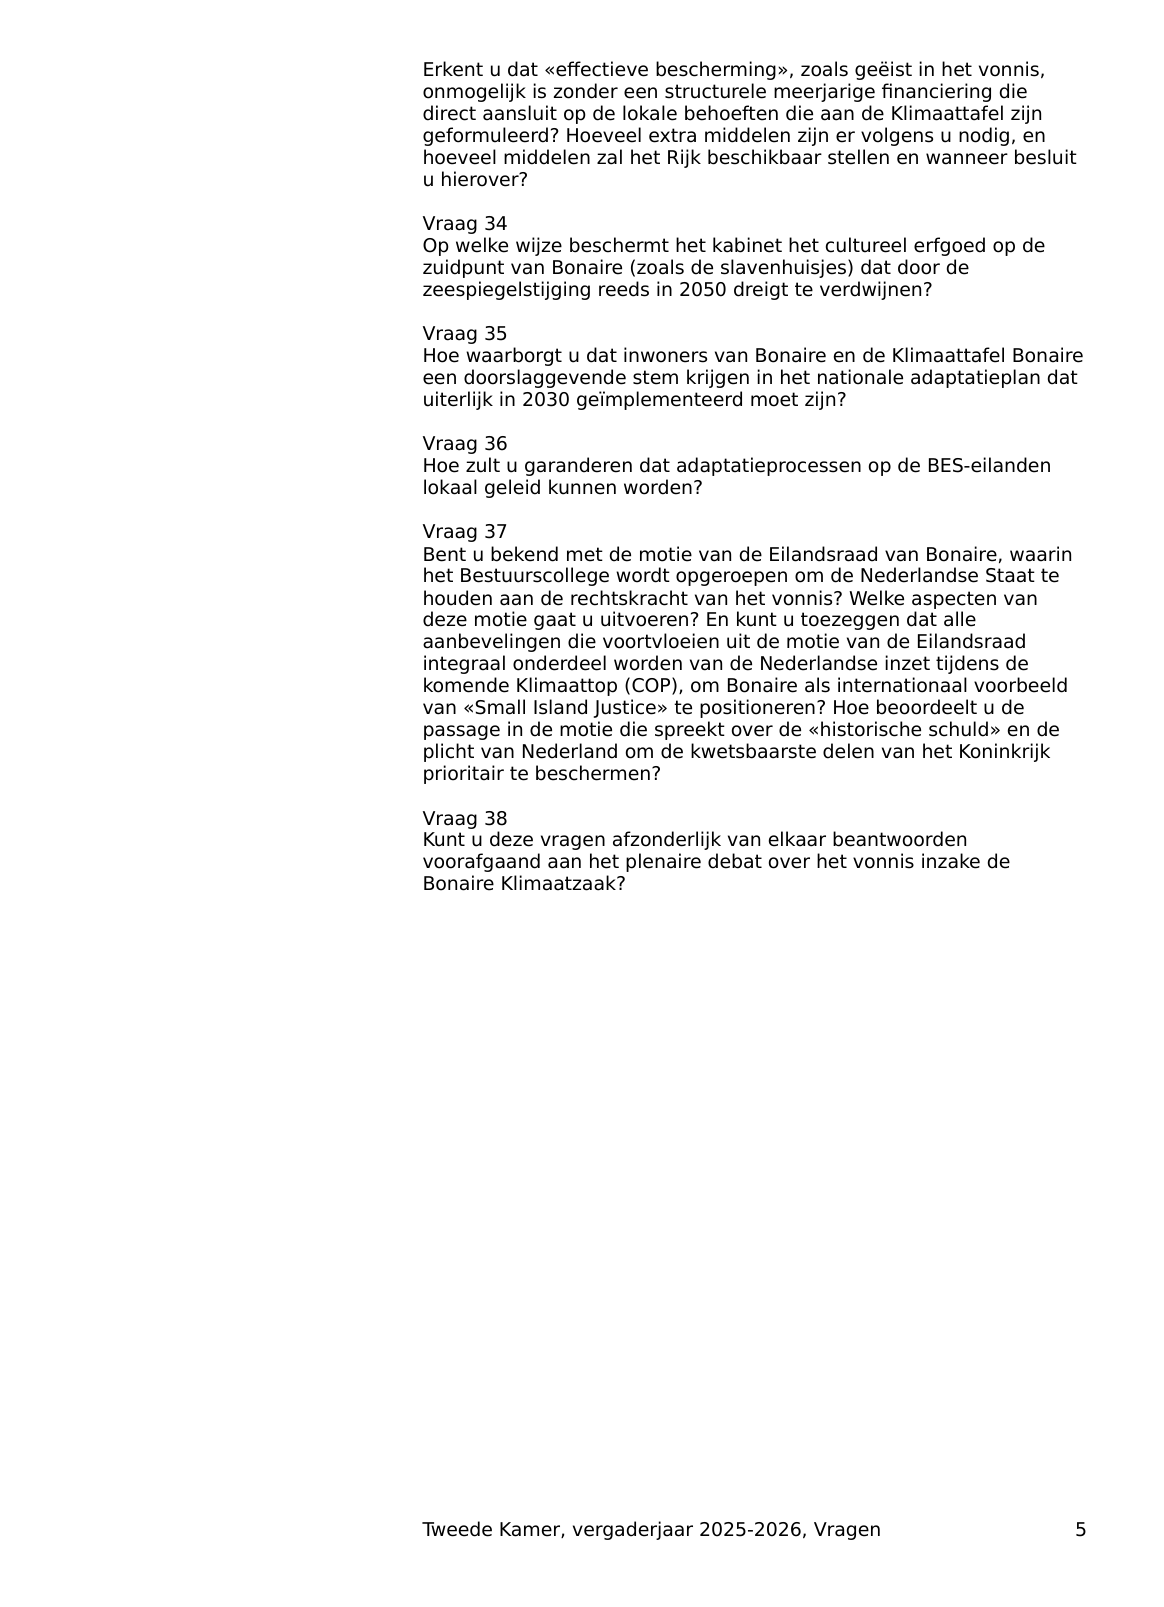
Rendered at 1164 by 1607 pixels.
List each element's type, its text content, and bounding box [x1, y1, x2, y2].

text Vraag 37 [422, 521, 1087, 543]
text Hoe waarborgt u dat inwoners van Bonaire en de Klimaattafel Bonaire een doorslaggevende stem krijgen in het nationale adaptatieplan dat uiterlijk in 2030 geïmplementeerd moet zijn? [422, 345, 1087, 411]
text Kunt u deze vragen afzonderlijk van elkaar beantwoorden voorafgaand aan het plenaire debat over het vonnis inzake de Bonaire Klimaatzaak? [422, 829, 1087, 895]
text Vraag 38 [422, 807, 1087, 829]
text Vraag 36 [422, 433, 1087, 455]
text Vraag 34 [422, 213, 1087, 235]
text Erkent u dat «effectieve bescherming», zoals geëist in het vonnis, onmogelijk is zonder een structurele meerjarige financiering die direct aansluit op de lokale behoeften die aan de Klimaattafel zijn geformuleerd? Hoeveel extra middelen zijn er volgens u nodig, en hoeveel middelen zal het Rijk beschikbaar stellen en wanneer besluit u hierover? [422, 59, 1087, 191]
text Bent u bekend met de motie van de Eilandsraad van Bonaire, waarin het Bestuurscollege wordt opgeroepen om de Nederlandse Staat te houden aan de rechtskracht van het vonnis? Welke aspecten van deze motie gaat u uitvoeren? En kunt u toezeggen dat alle aanbevelingen die voortvloeien uit de motie van de Eilandsraad integraal onderdeel worden van de Nederlandse inzet tijdens de komende Klimaattop (COP), om Bonaire als internationaal voorbeeld van «Small Island Justice» te positioneren? Hoe beoordeelt u de passage in de motie die spreekt over de «historische schuld» en de plicht van Nederland om de kwetsbaarste delen van het Koninkrijk prioritair te beschermen? [422, 543, 1087, 785]
text Hoe zult u garanderen dat adaptatieprocessen op de BES-eilanden lokaal geleid kunnen worden? [422, 455, 1087, 499]
text Vraag 35 [422, 323, 1087, 345]
text Op welke wijze beschermt het kabinet het cultureel erfgoed op de zuidpunt van Bonaire (zoals de slavenhuisjes) dat door de zeespiegelstijging reeds in 2050 dreigt te verdwijnen? [422, 235, 1087, 301]
